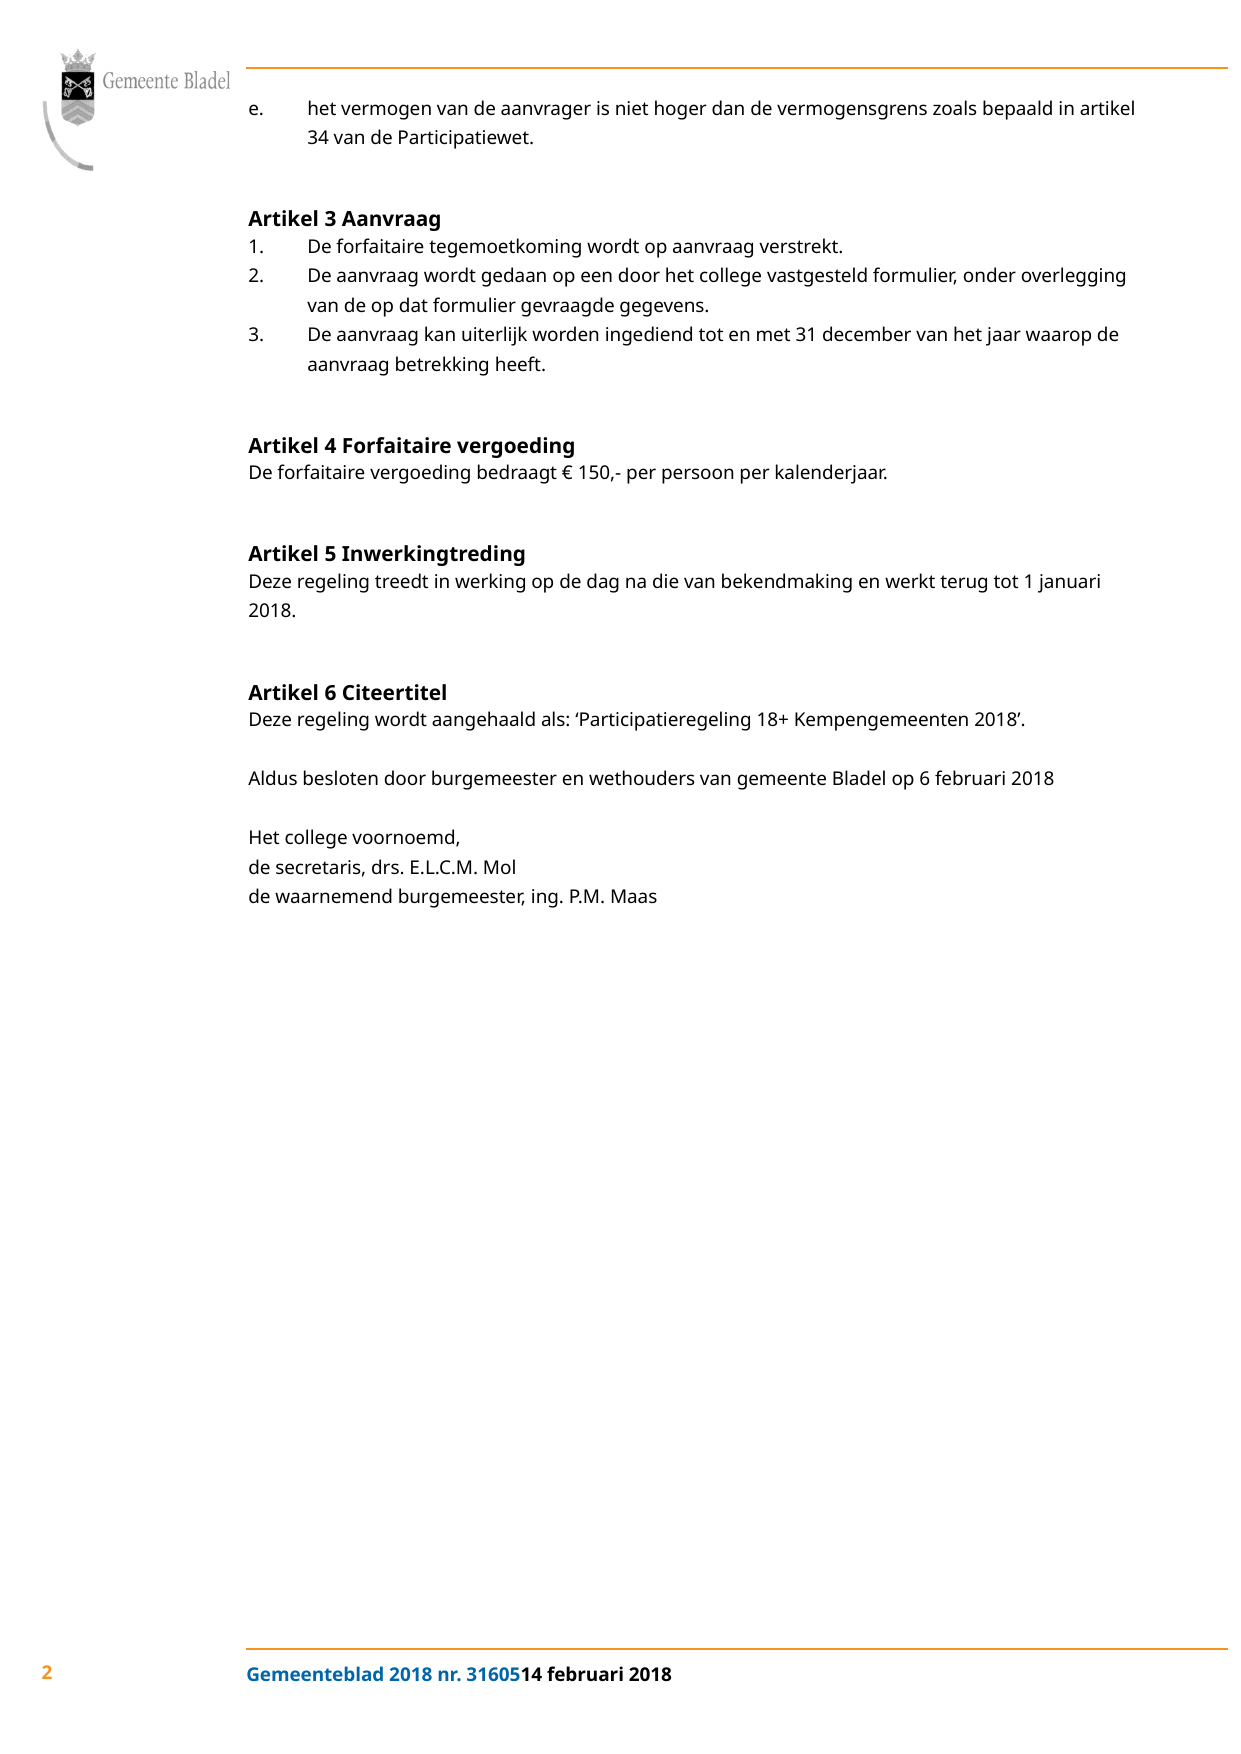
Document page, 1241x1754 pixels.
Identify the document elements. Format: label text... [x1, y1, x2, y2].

text Deze regeling treedt in werking op de dag na die van bekendmaking en werkt terug tot 1 januari 2018. [248, 568, 1152, 623]
text De forfaitaire vergoeding bedraagt € 150,- per persoon per kalenderjaar. [248, 459, 1152, 485]
text Deze regeling wordt aangehaald als: ‘Participatieregeling 18+ Kempengemeenten 2018’. [248, 706, 1152, 732]
text Artikel 6 Citeertitel [248, 678, 1152, 706]
text Artikel 4 Forfaitaire vergoeding [248, 431, 1152, 459]
text Aldus besloten door burgemeester en wethouders van gemeente Bladel op 6 februari 2018 [248, 765, 1152, 791]
list het vermogen van de aanvrager is niet hoger dan de vermogensgrens zoals bepaald in artikel 34 van de Participatiewet. [248, 95, 1152, 150]
text de secretaris, drs. E.L.C.M. Mol [248, 854, 1152, 880]
text Artikel 3 Aanvraag [248, 204, 1152, 233]
text de waarnemend burgemeester, ing. P.M. Maas [248, 883, 1152, 909]
text Artikel 5 Inwerkingtreding [248, 539, 1152, 568]
picture [41, 47, 231, 172]
list De aanvraag wordt gedaan op een door het college vastgesteld formulier, onder overlegging van de op dat formulier gevraagde gegevens. [248, 262, 1152, 318]
list De forfaitaire tegemoetkoming wordt op aanvraag verstrekt. [248, 233, 1152, 258]
list De aanvraag kan uiterlijk worden ingediend tot en met 31 december van het jaar waarop de aanvraag betrekking heeft. [248, 322, 1152, 377]
text Het college voornoemd, [248, 824, 1152, 850]
